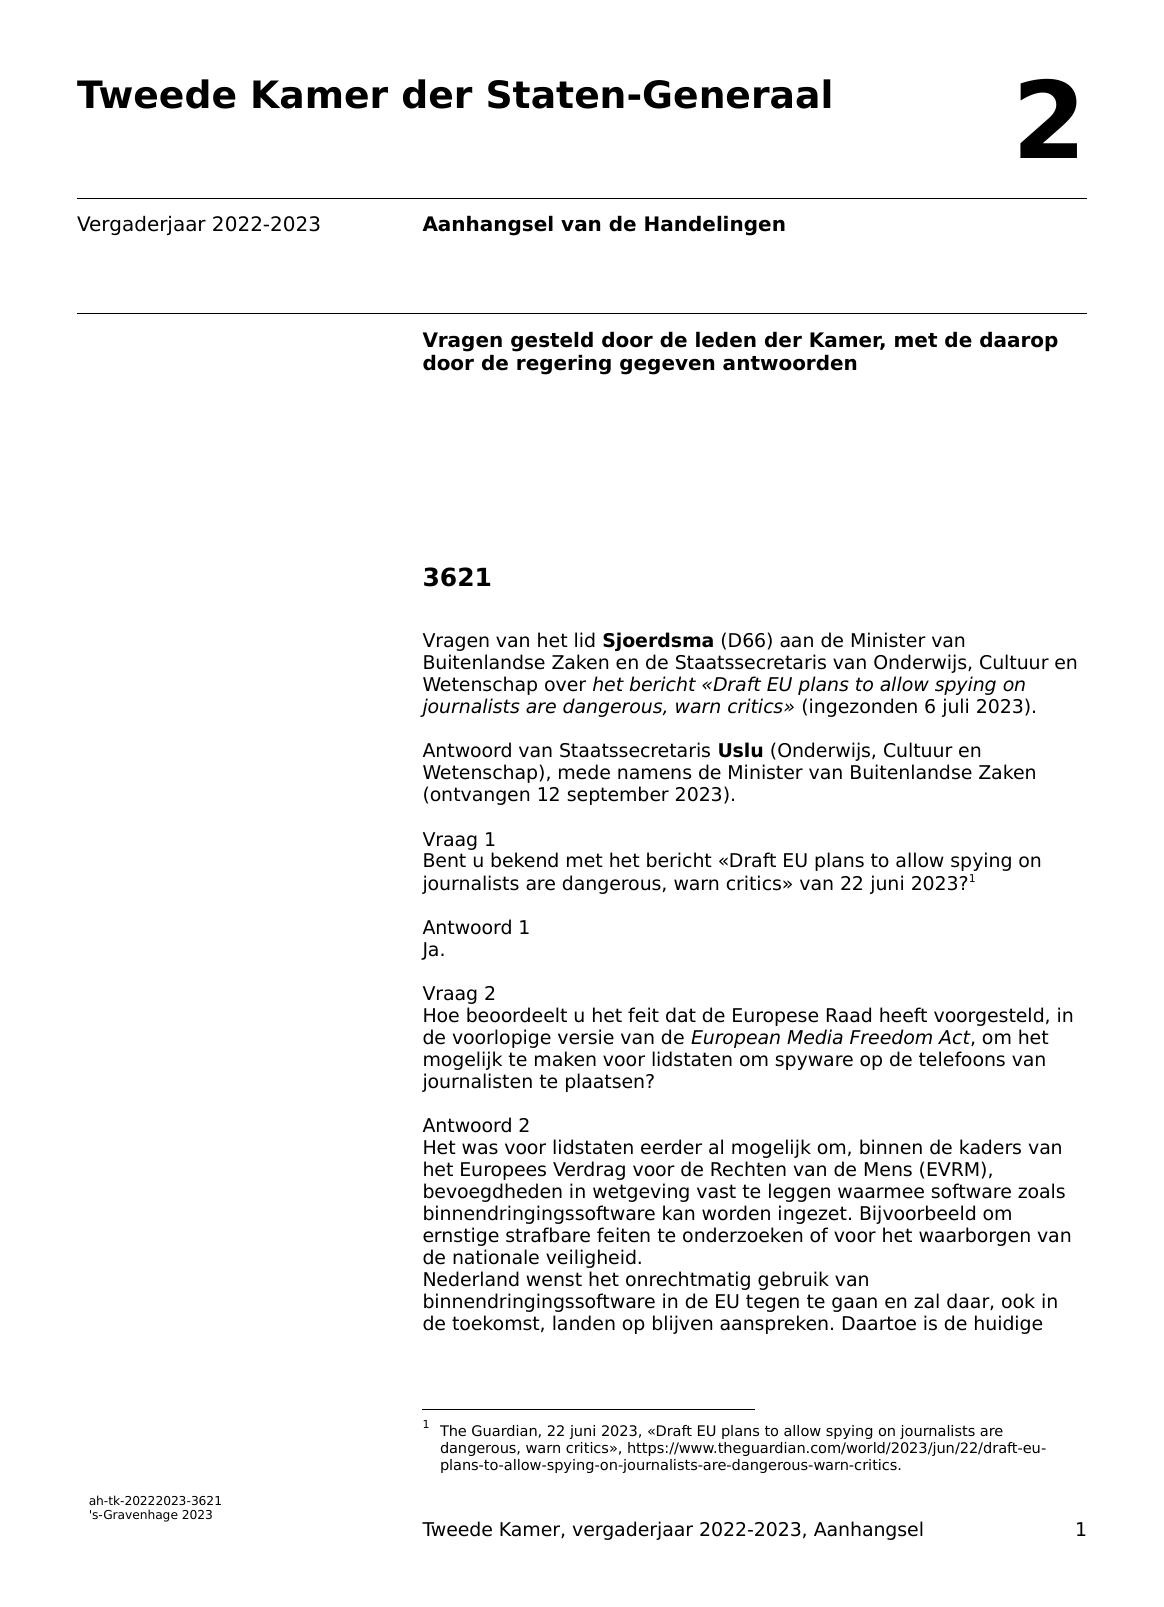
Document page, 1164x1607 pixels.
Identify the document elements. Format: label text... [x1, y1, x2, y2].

text Vraag 1 [422, 828, 1087, 850]
text Vraag 2 [422, 983, 1087, 1005]
table_header 2 [886, 59, 1087, 198]
table_header Tweede Kamer der Staten-Generaal [77, 59, 886, 198]
table_cell Aanhangsel van de Handelingen [422, 199, 1087, 313]
table_cell Vergaderjaar 2022-2023 [77, 199, 422, 313]
text Het was voor lidstaten eerder al mogelijk om, binnen de kaders van het Europees Verdrag voor de Rechten van de Mens (EVRM), bevoegdheden in wetgeving vast te leggen waarmee software zoals binnendringingssoftware kan worden ingezet. Bijvoorbeeld om ernstige strafbare feiten te onderzoeken of voor het waarborgen van de nationale veiligheid. [422, 1137, 1087, 1269]
text Antwoord van Staatssecretaris Uslu (Onderwijs, Cultuur en Wetenschap), mede namens de Minister van Buitenlandse Zaken (ontvangen 12 september 2023). [422, 740, 1087, 806]
text Vragen van het lid Sjoerdsma (D66) aan de Minister van Buitenlandse Zaken en de Staatssecretaris van Onderwijs, Cultuur en Wetenschap over het bericht «Draft EU plans to allow spying on journalists are dangerous, warn critics» (ingezonden 6 juli 2023). [422, 630, 1087, 718]
text 3621 [422, 563, 1087, 592]
text 's-Gravenhage 2023 [88, 1508, 323, 1522]
table_cell [77, 314, 422, 375]
text Hoe beoordeelt u het feit dat de Europese Raad heeft voorgesteld, in de voorlopige versie van de European Media Freedom Act, om het mogelijk te maken voor lidstaten om spyware op de telefoons van journalisten te plaatsen? [422, 1005, 1087, 1093]
text Nederland wenst het onrechtmatig gebruik van binnendringingssoftware in de EU tegen te gaan en zal daar, ook in de toekomst, landen op blijven aanspreken. Daartoe is de huidige [422, 1269, 1087, 1334]
text Bent u bekend met het bericht «Draft EU plans to allow spying on journalists are dangerous, warn critics» van 22 juni 2023? [422, 850, 1087, 894]
text Ja. [422, 938, 1087, 961]
table_cell Vragen gesteld door de leden der Kamer, met de daarop door de regering gegeven antwoorden [422, 314, 1087, 375]
text Antwoord 1 [422, 917, 1087, 938]
text ah-tk-20222023-3621 [88, 1494, 323, 1508]
text Antwoord 2 [422, 1115, 1087, 1137]
text The Guardian, 22 juni 2023, «Draft EU plans to allow spying on journalists are dangerous, warn critics», https://www.theguardian.com/world/2023/jun/22/draft-eu-plans-to-allow-spying-on-journalists-are-dangerous-warn-critics. [422, 1418, 1087, 1474]
